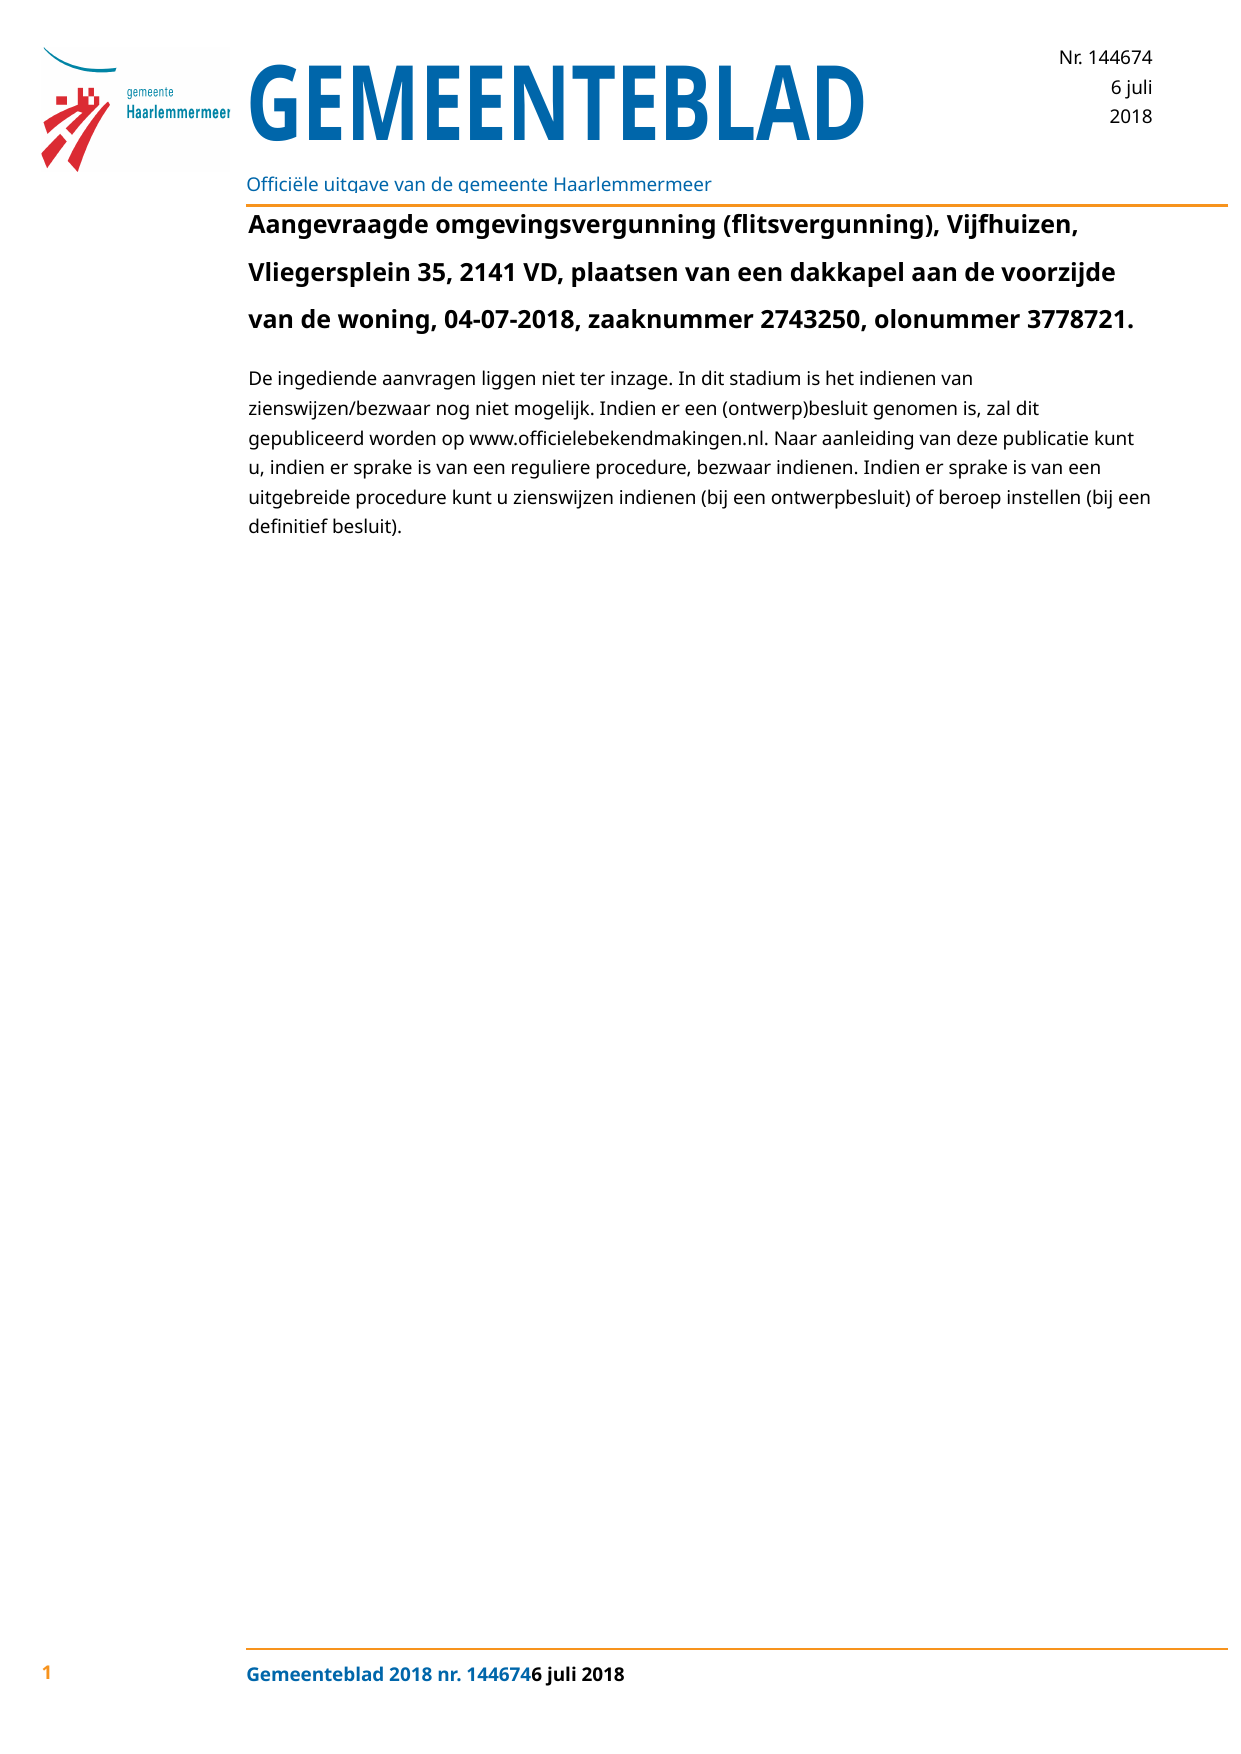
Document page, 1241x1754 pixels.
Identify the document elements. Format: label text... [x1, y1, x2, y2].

picture [41, 47, 231, 172]
text Aangevraagde omgevingsvergunning (flitsvergunning), Vijfhuizen, Vliegersplein 35, 2141 VD, plaatsen van een dakkapel aan de voorzijde van de woning, 04-07-2018, zaaknummer 2743250, olonummer 3778721. [248, 207, 1152, 336]
text De ingediende aanvragen liggen niet ter inzage. In dit stadium is het indienen van zienswijzen/bezwaar nog niet mogelijk. Indien er een (ontwerp)besluit genomen is, zal dit gepubliceerd worden op www.officielebekendmakingen.nl. Naar aanleiding van deze publicatie kunt u, indien er sprake is van een reguliere procedure, bezwaar indienen. Indien er sprake is van een uitgebreide procedure kunt u zienswijzen indienen (bij een ontwerpbesluit) of beroep instellen (bij een definitief besluit). [248, 366, 1152, 539]
